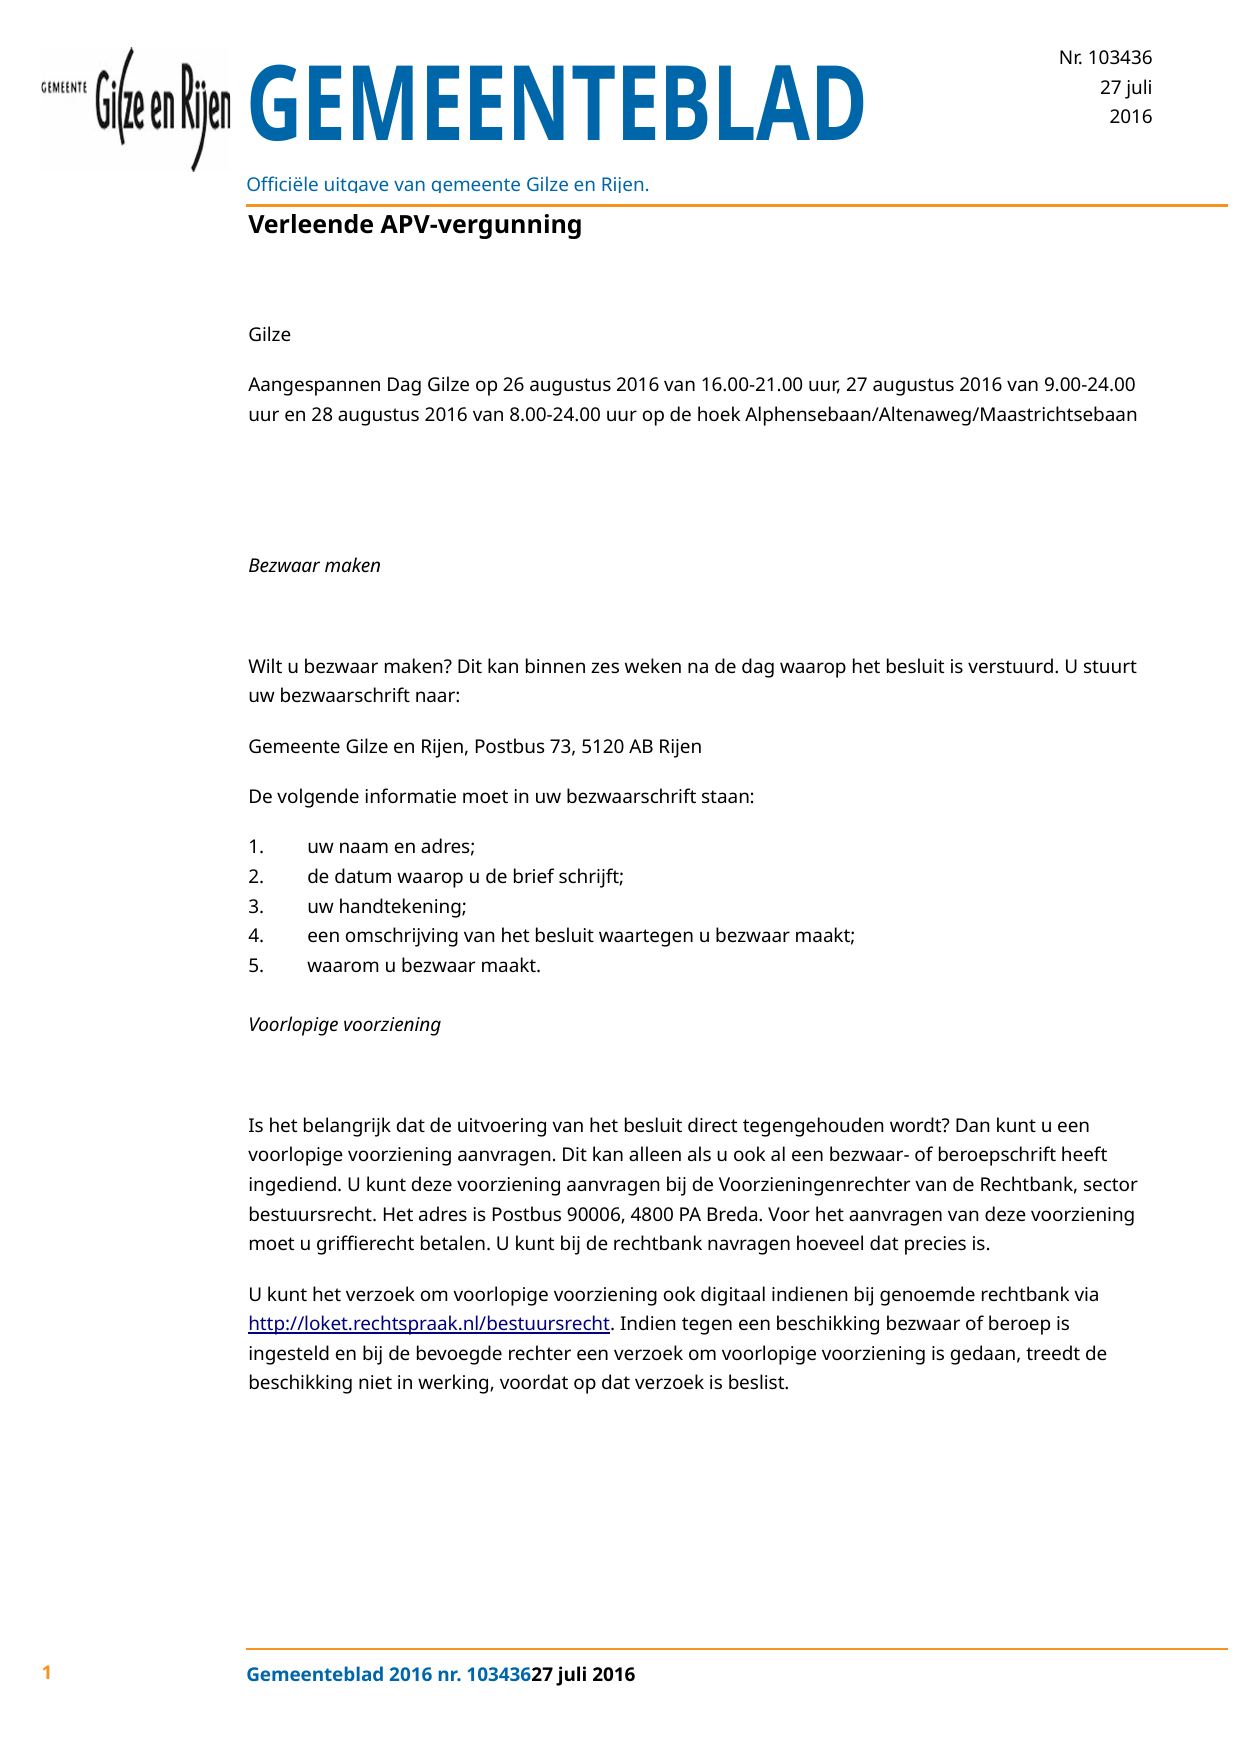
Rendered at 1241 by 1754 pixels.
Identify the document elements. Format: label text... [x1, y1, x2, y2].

text Gilze [248, 321, 1152, 346]
list waarom u bezwaar maakt. [248, 952, 1152, 978]
text Verleende APV-vergunning [248, 207, 1152, 241]
text U kunt het verzoek om voorlopige voorziening ook digitaal indienen bij genoemde rechtbank via http://loket.rechtspraak.nl/bestuursrecht. Indien tegen een beschikking bezwaar of beroep is ingesteld en bij de bevoegde rechter een verzoek om voorlopige voorziening is gedaan, treedt de beschikking niet in werking, voordat op dat verzoek is beslist. [248, 1281, 1152, 1395]
text Is het belangrijk dat de uitvoering van het besluit direct tegengehouden wordt? Dan kunt u een voorlopige voorziening aanvragen. Dit kan alleen als u ook al een bezwaar- of beroepschrift heeft ingediend. U kunt deze voorziening aanvragen bij de Voorzieningenrechter van de Rechtbank, sector bestuursrecht. Het adres is Postbus 90006, 4800 PA Breda. Voor het aanvragen van deze voorziening moet u griffierecht betalen. U kunt bij de rechtbank navragen hoeveel dat precies is. [248, 1112, 1152, 1256]
list uw naam en adres; [248, 834, 1152, 859]
text Voorlopige voorziening [248, 1011, 1152, 1037]
text De volgende informatie moet in uw bezwaarschrift staan: [248, 783, 1152, 809]
picture [41, 47, 231, 172]
list een omschrijving van het besluit waartegen u bezwaar maakt; [248, 922, 1152, 948]
text Aangespannen Dag Gilze op 26 augustus 2016 van 16.00-21.00 uur, 27 augustus 2016 van 9.00-24.00 uur en 28 augustus 2016 van 8.00-24.00 uur op de hoek Alphensebaan/Altenaweg/Maastrichtsebaan [248, 371, 1152, 426]
list de datum waarop u de brief schrijft; [248, 863, 1152, 889]
list uw handtekening; [248, 893, 1152, 918]
text Wilt u bezwaar maken? Dit kan binnen zes weken na de dag waarop het besluit is verstuurd. U stuurt uw bezwaarschrift naar: [248, 653, 1152, 708]
text Gemeente Gilze en Rijen, Postbus 73, 5120 AB Rijen [248, 733, 1152, 758]
text Bezwaar maken [248, 552, 1152, 578]
